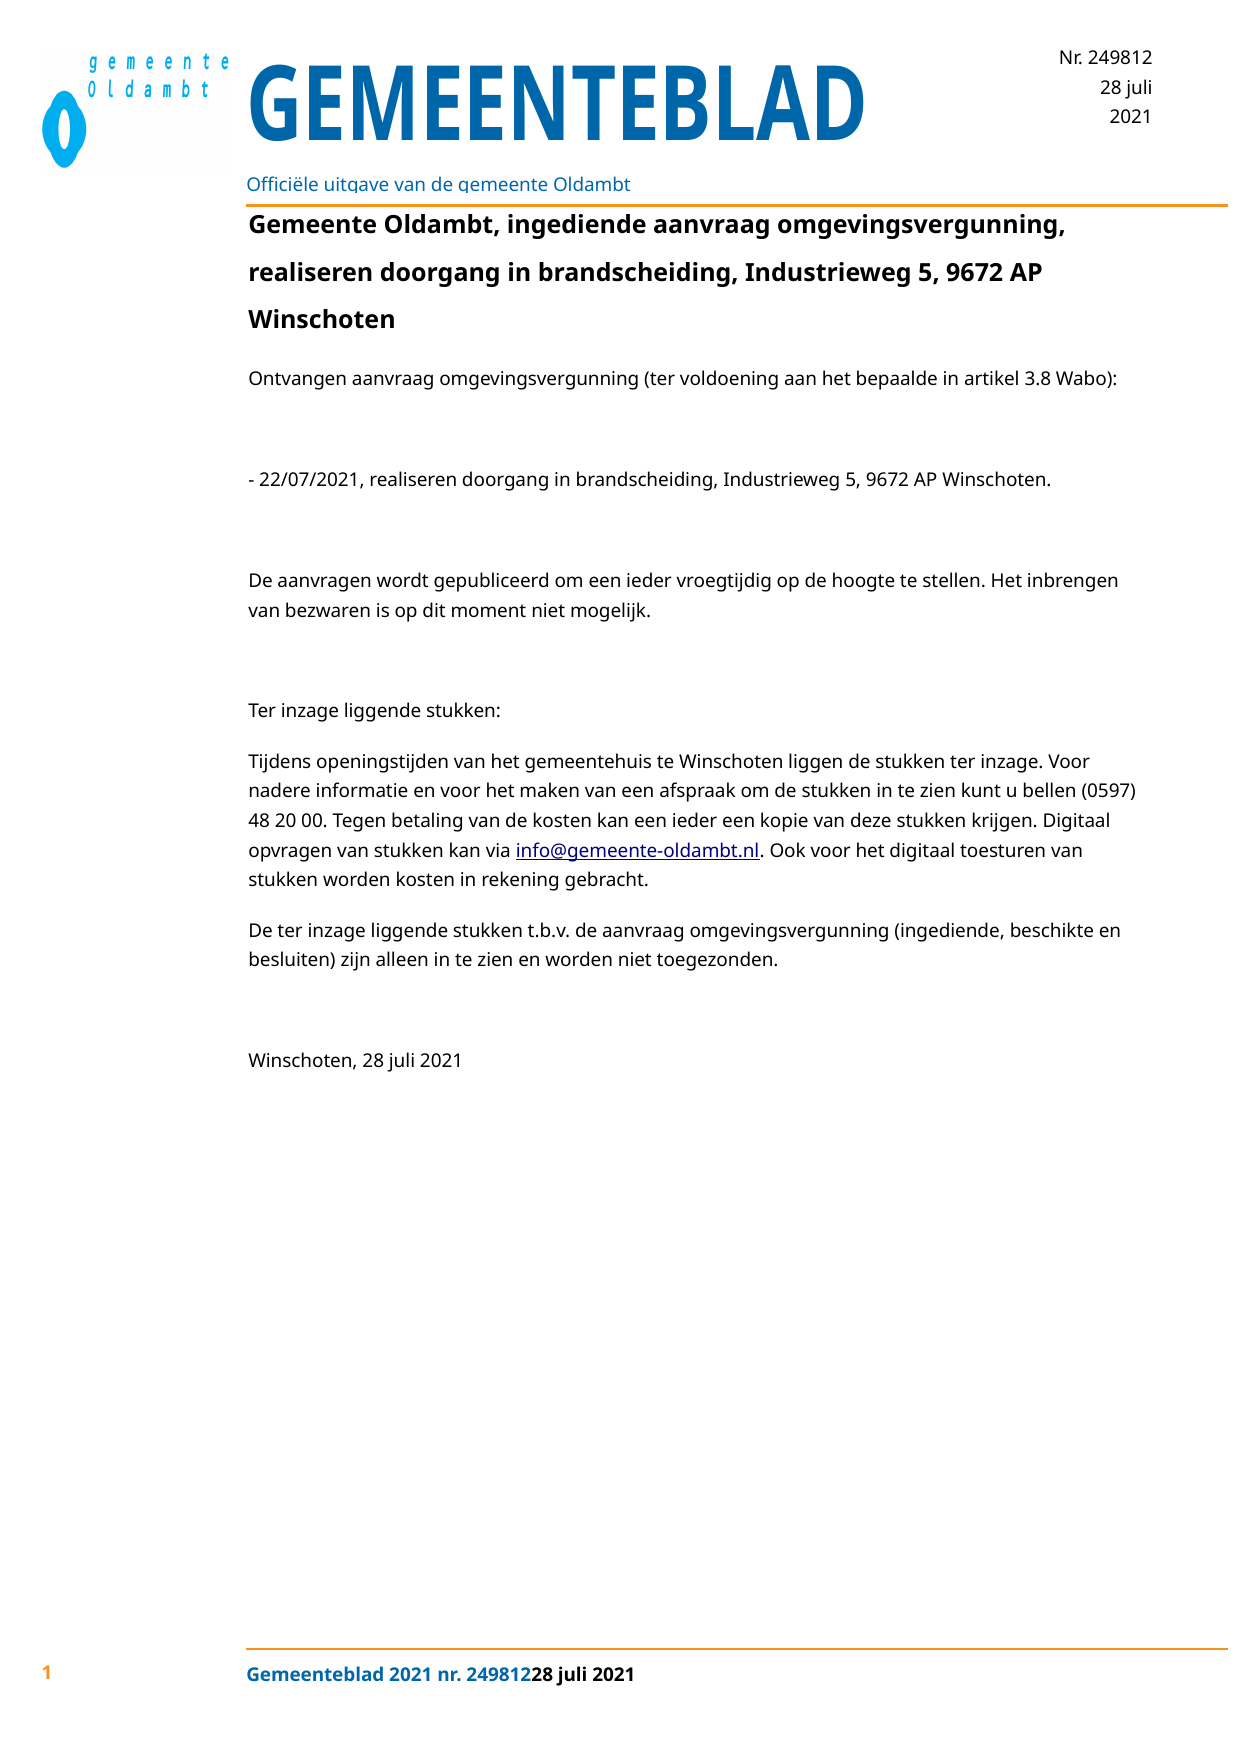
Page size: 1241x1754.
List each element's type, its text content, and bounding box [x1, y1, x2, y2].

text Winschoten, 28 juli 2021 [248, 1047, 1152, 1073]
text De aanvragen wordt gepubliceerd om een ieder vroegtijdig op de hoogte te stellen. Het inbrengen van bezwaren is op dit moment niet mogelijk. [248, 567, 1152, 622]
picture [41, 47, 231, 172]
text De ter inzage liggende stukken t.b.v. de aanvraag omgevingsvergunning (ingediende, beschikte en besluiten) zijn alleen in te zien en worden niet toegezonden. [248, 917, 1152, 972]
text - 22/07/2021, realiseren doorgang in brandscheiding, Industrieweg 5, 9672 AP Winschoten. [248, 466, 1152, 492]
text Gemeente Oldambt, ingediende aanvraag omgevingsvergunning, realiseren doorgang in brandscheiding, Industrieweg 5, 9672 AP Winschoten [248, 207, 1152, 336]
text Tijdens openingstijden van het gemeentehuis te Winschoten liggen de stukken ter inzage. Voor nadere informatie en voor het maken van een afspraak om de stukken in te zien kunt u bellen (0597) 48 20 00. Tegen betaling van de kosten kan een ieder een kopie van deze stukken krijgen. Digitaal opvragen van stukken kan via info@gemeente-oldambt.nl. Ook voor het digitaal toesturen van stukken worden kosten in rekening gebracht. [248, 748, 1152, 892]
text Ontvangen aanvraag omgevingsvergunning (ter voldoening aan het bepaalde in artikel 3.8 Wabo): [248, 366, 1152, 391]
text Ter inzage liggende stukken: [248, 698, 1152, 723]
